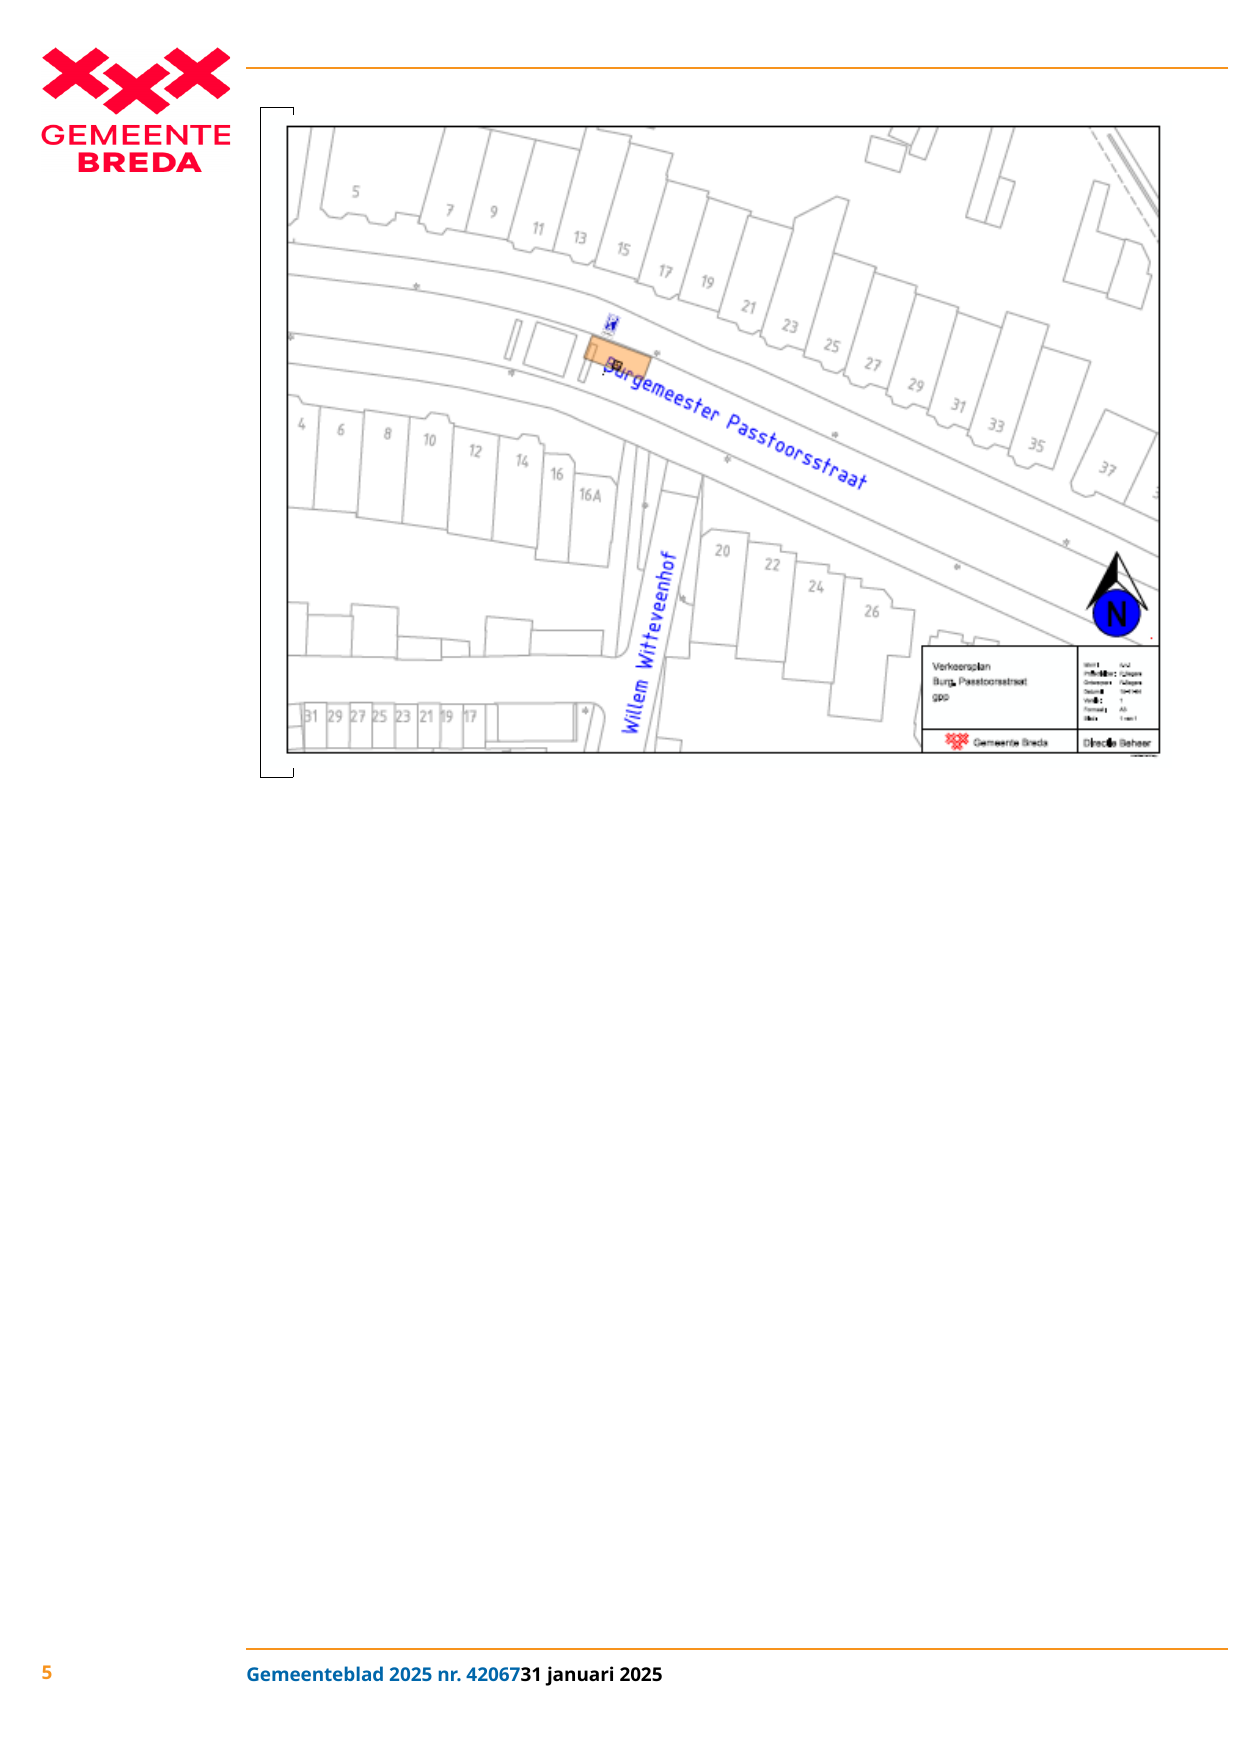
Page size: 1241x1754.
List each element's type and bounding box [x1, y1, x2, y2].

picture [41, 47, 231, 172]
picture [268, 115, 1173, 768]
